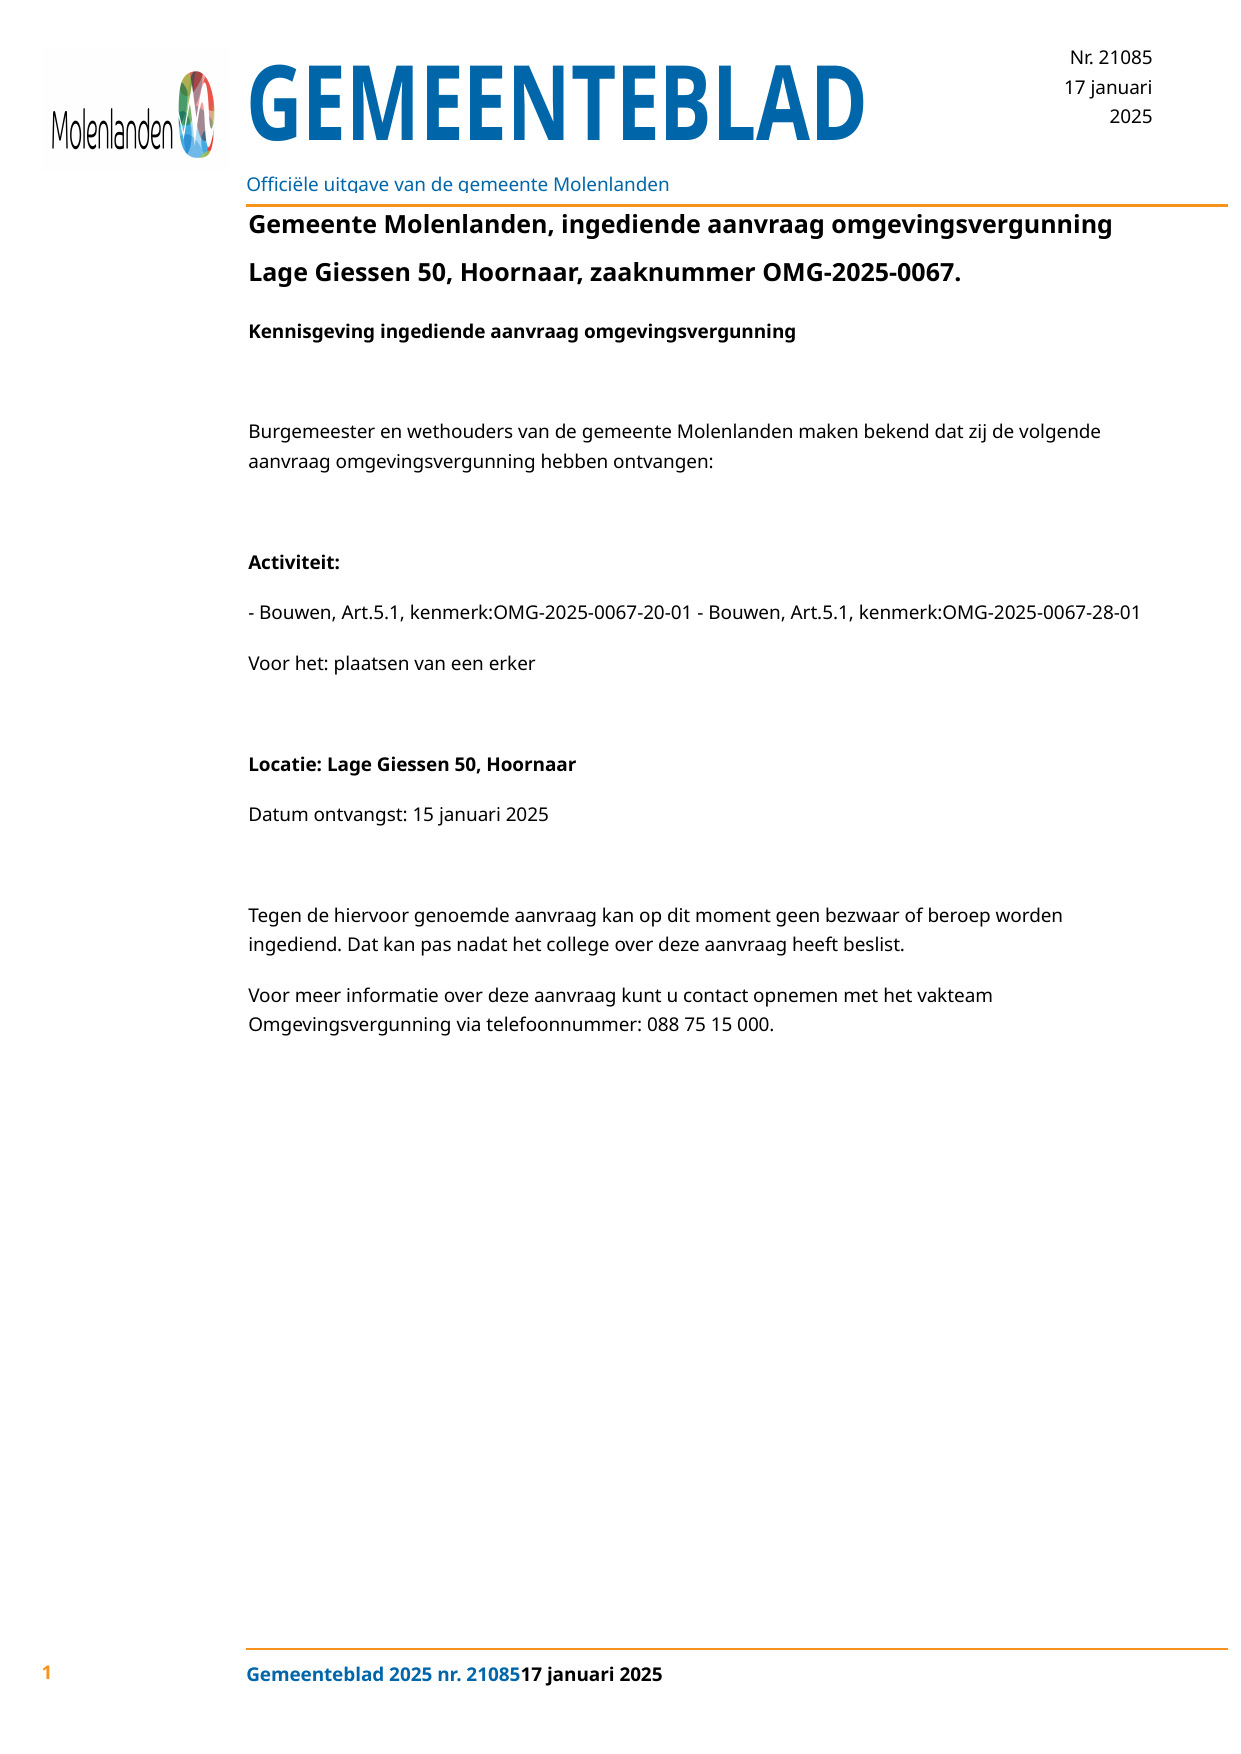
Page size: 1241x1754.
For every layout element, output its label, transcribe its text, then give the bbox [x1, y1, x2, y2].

text Gemeente Molenlanden, ingediende aanvraag omgevingsvergunning Lage Giessen 50, Hoornaar, zaaknummer OMG-2025-0067. [248, 207, 1152, 288]
text Activiteit: [248, 549, 1152, 575]
text Voor meer informatie over deze aanvraag kunt u contact opnemen met het vakteam Omgevingsvergunning via telefoonnummer: 088 75 15 000. [248, 982, 1152, 1037]
text Tegen de hiervoor genoemde aanvraag kan op dit moment geen bezwaar of beroep worden ingediend. Dat kan pas nadat het college over deze aanvraag heeft beslist. [248, 902, 1152, 957]
text Datum ontvangst: 15 januari 2025 [248, 801, 1152, 827]
text Locatie: Lage Giessen 50, Hoornaar [248, 751, 1152, 777]
picture [41, 47, 231, 172]
text Burgemeester en wethouders van de gemeente Molenlanden maken bekend dat zij de volgende aanvraag omgevingsvergunning hebben ontvangen: [248, 419, 1152, 474]
text Voor het: plaatsen van een erker [248, 650, 1152, 676]
text - Bouwen, Art.5.1, kenmerk:OMG-2025-0067-20-01 - Bouwen, Art.5.1, kenmerk:OMG-2025-0067-28-01 [248, 599, 1152, 625]
text Kennisgeving ingediende aanvraag omgevingsvergunning [248, 318, 1152, 344]
